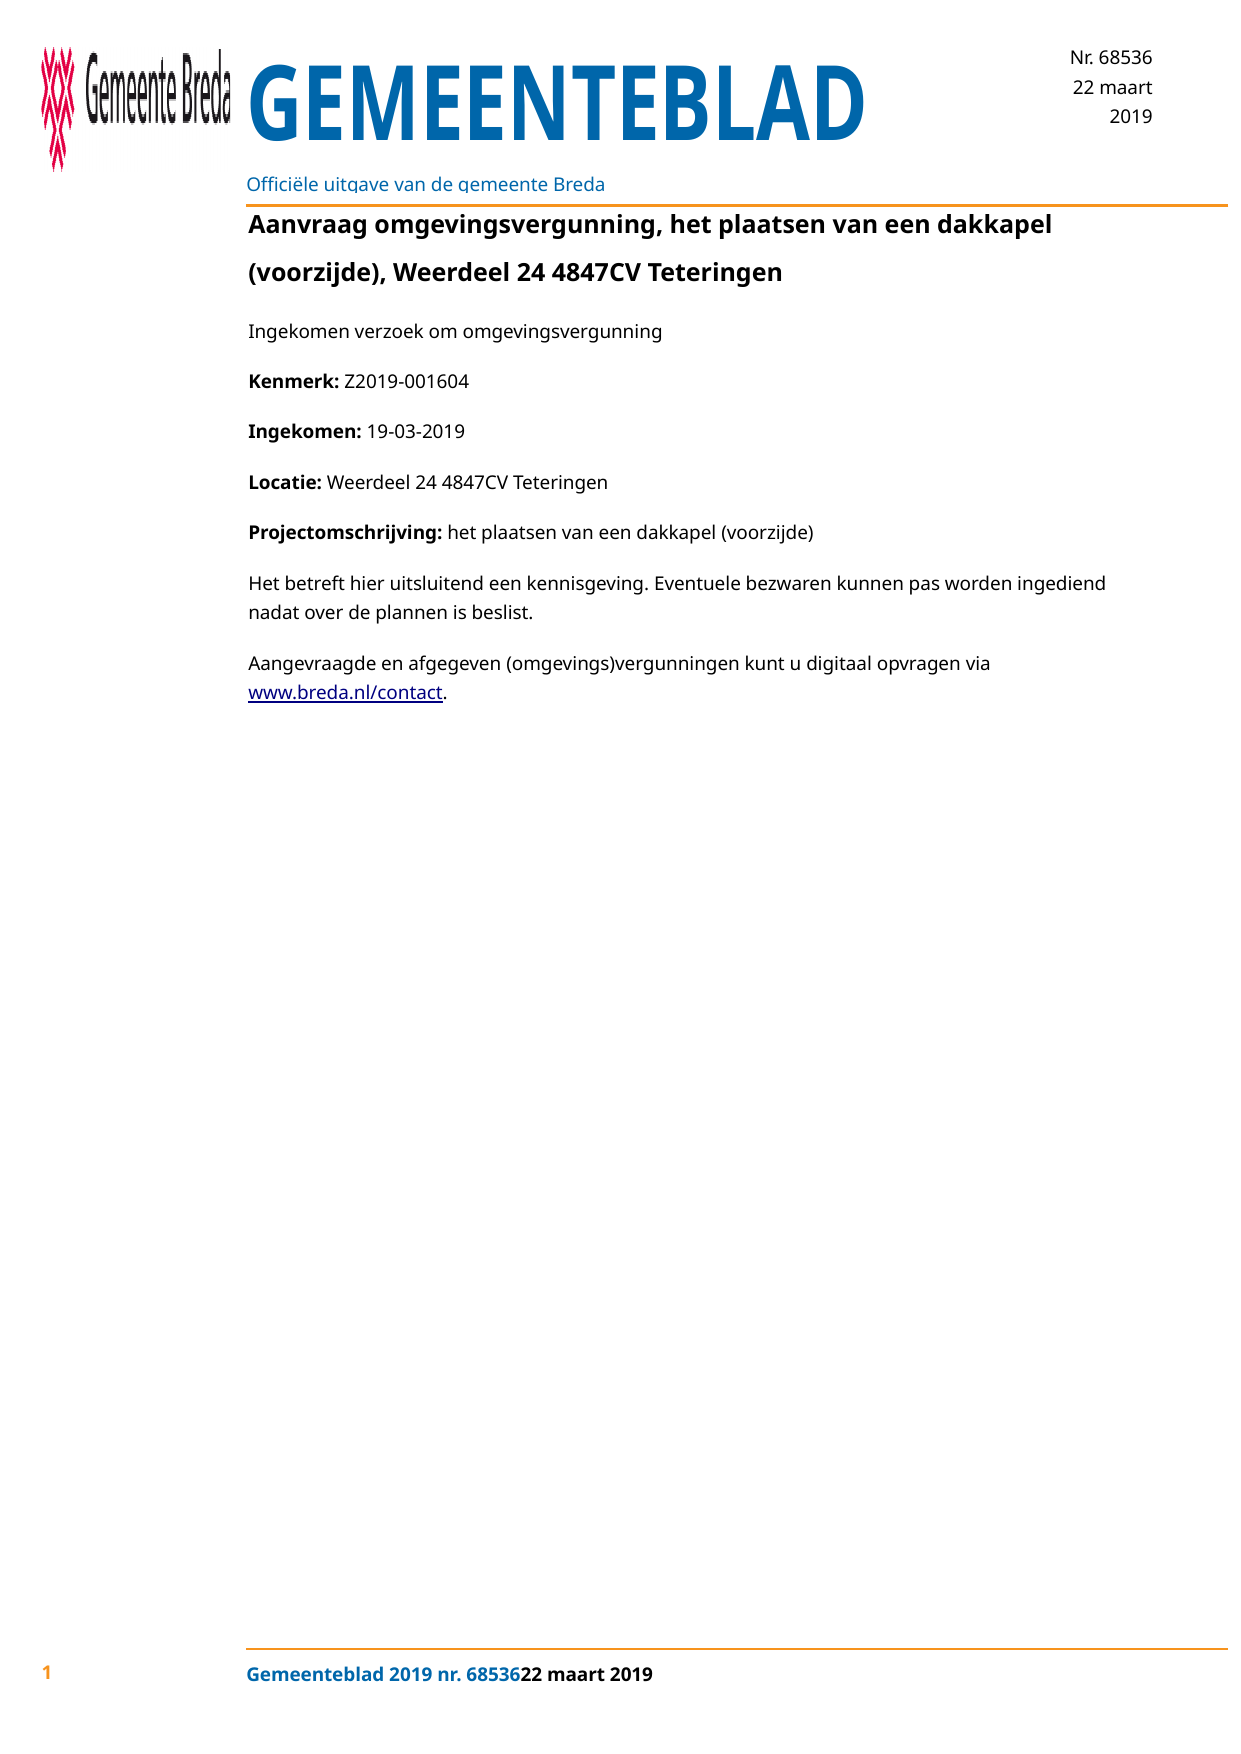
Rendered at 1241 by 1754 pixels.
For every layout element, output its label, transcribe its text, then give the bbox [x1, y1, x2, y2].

text Aanvraag omgevingsvergunning, het plaatsen van een dakkapel (voorzijde), Weerdeel 24 4847CV Teteringen [248, 207, 1152, 288]
picture [41, 47, 231, 172]
text Ingekomen: 19-03-2019 [248, 419, 1152, 444]
text Het betreft hier uitsluitend een kennisgeving. Eventuele bezwaren kunnen pas worden ingediend nadat over de plannen is beslist. [248, 570, 1152, 625]
text Projectomschrijving: het plaatsen van een dakkapel (voorzijde) [248, 519, 1152, 545]
text Ingekomen verzoek om omgevingsvergunning [248, 318, 1152, 344]
text Aangevraagde en afgegeven (omgevings)vergunningen kunt u digitaal opvragen via www.breda.nl/contact. [248, 650, 1152, 705]
text Kenmerk: Z2019-001604 [248, 368, 1152, 394]
text Locatie: Weerdeel 24 4847CV Teteringen [248, 469, 1152, 495]
